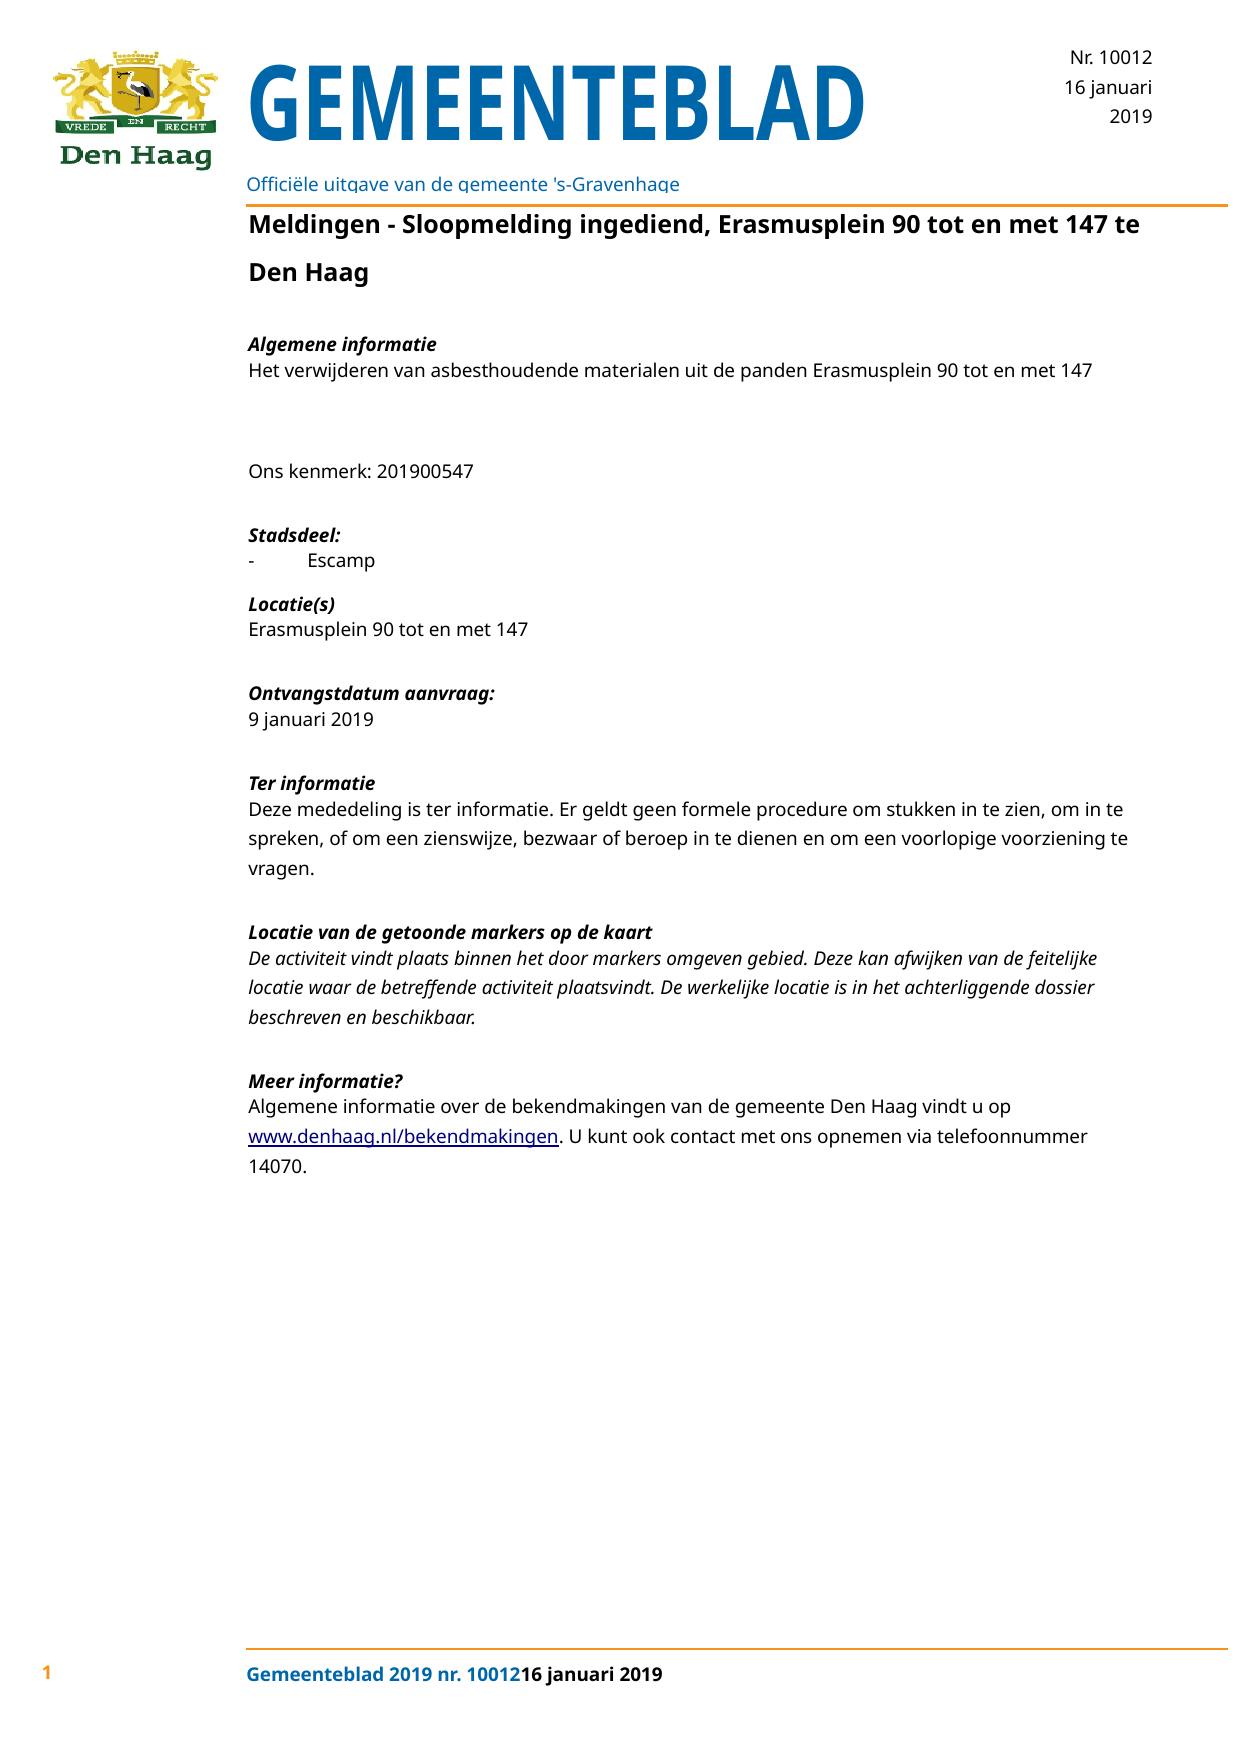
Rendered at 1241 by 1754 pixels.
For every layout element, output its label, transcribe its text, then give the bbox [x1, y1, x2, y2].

text 9 januari 2019 [248, 706, 1152, 732]
picture [41, 47, 231, 172]
text Algemene informatie over de bekendmakingen van de gemeente Den Haag vindt u op www.denhaag.nl/bekendmakingen. U kunt ook contact met ons opnemen via telefoonnummer 14070. [248, 1094, 1152, 1178]
text Locatie(s) [248, 591, 1152, 617]
text Het verwijderen van asbesthoudende materialen uit de panden Erasmusplein 90 tot en met 147 [248, 357, 1152, 383]
text Deze mededeling is ter informatie. Er geldt geen formele procedure om stukken in te zien, om in te spreken, of om een zienswijze, bezwaar of beroep in te dienen en om een voorlopige voorziening te vragen. [248, 796, 1152, 881]
text Stadsdeel: [248, 522, 1152, 548]
text Ons kenmerk: 201900547 [248, 458, 1152, 484]
text Meldingen - Sloopmelding ingediend, Erasmusplein 90 tot en met 147 te Den Haag [248, 207, 1152, 288]
text De activiteit vindt plaats binnen het door markers omgeven gebied. Deze kan afwijken van de feitelijke locatie waar de betreffende activiteit plaatsvindt. De werkelijke locatie is in het achterliggende dossier beschreven en beschikbaar. [248, 945, 1152, 1030]
text Algemene informatie [248, 331, 1152, 357]
text Locatie van de getoonde markers op de kaart [248, 919, 1152, 945]
text Meer informatie? [248, 1068, 1152, 1094]
list Escamp [248, 548, 1152, 573]
text Ontvangstdatum aanvraag: [248, 681, 1152, 706]
text Erasmusplein 90 tot en met 147 [248, 617, 1152, 642]
text Ter informatie [248, 770, 1152, 796]
